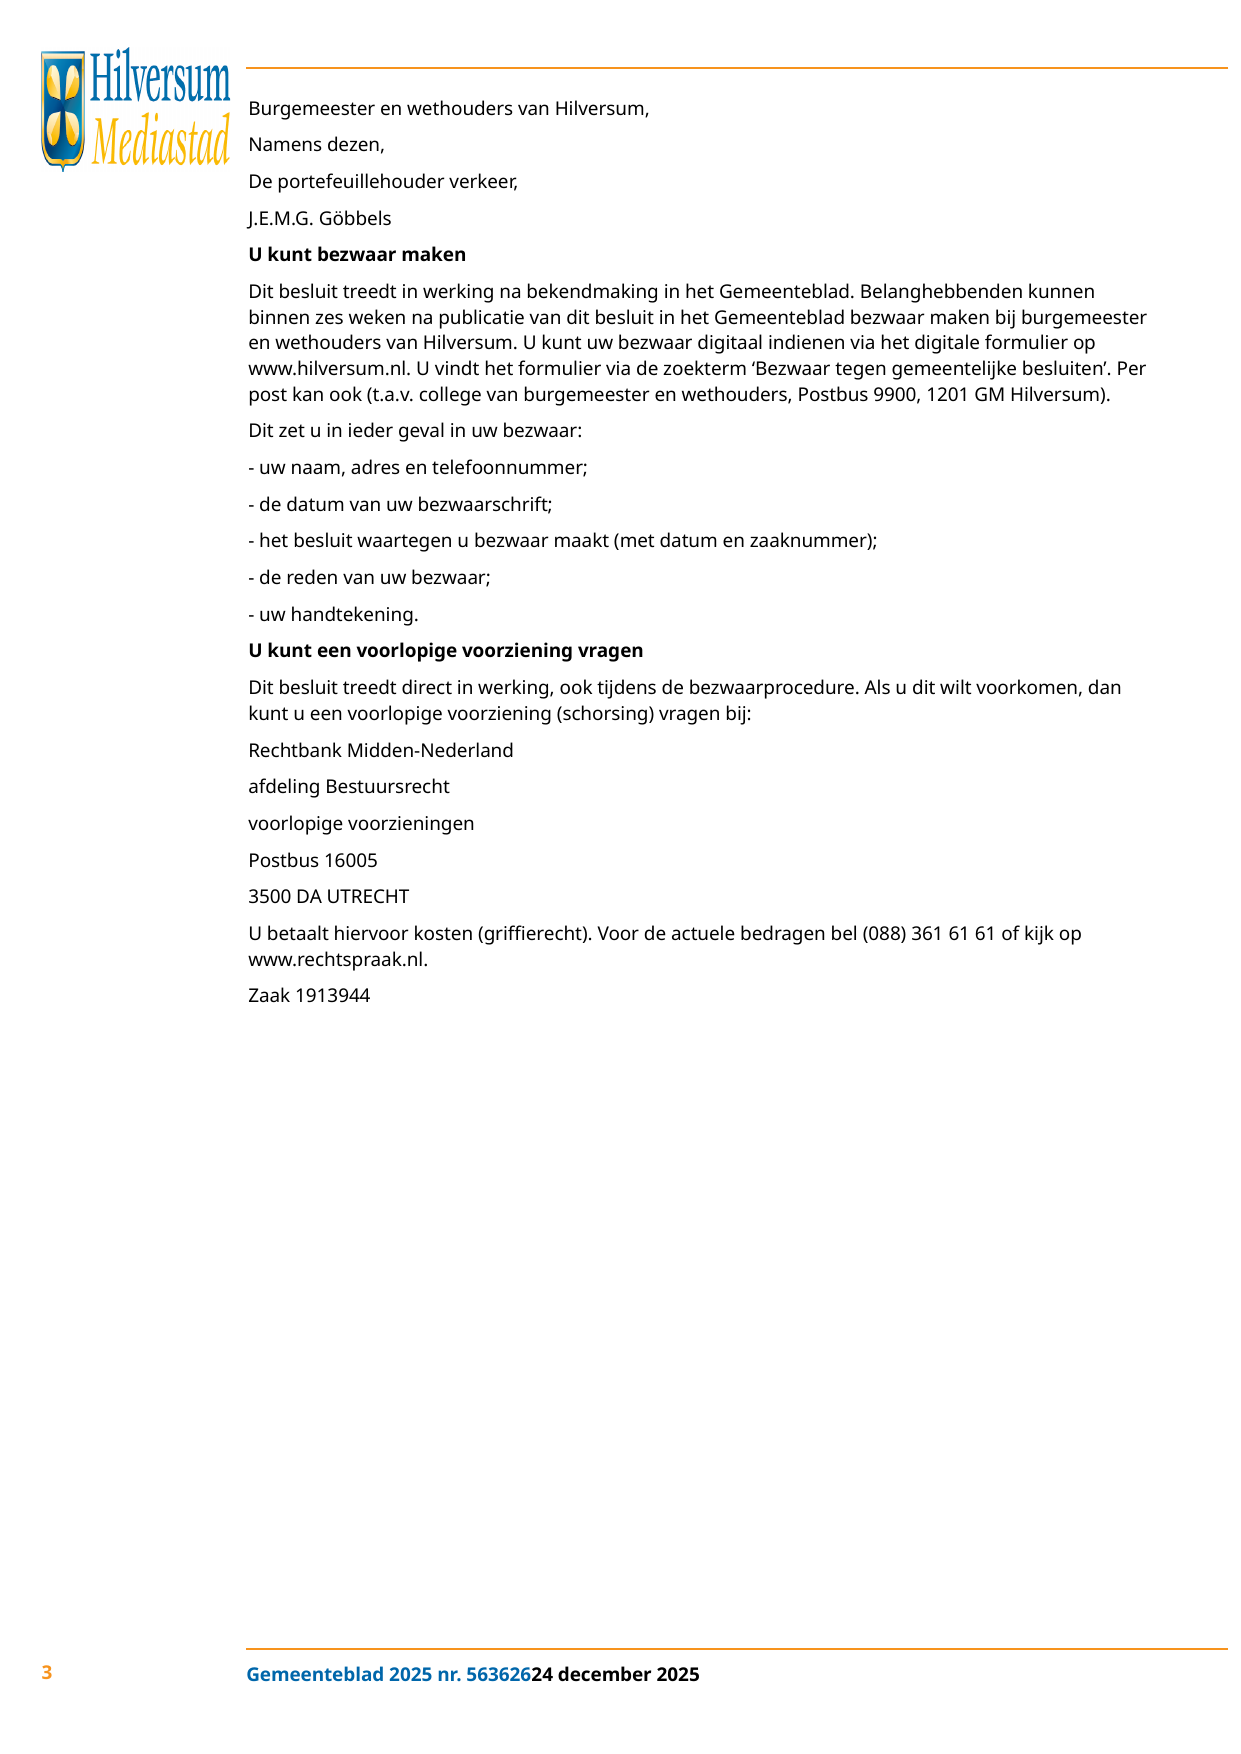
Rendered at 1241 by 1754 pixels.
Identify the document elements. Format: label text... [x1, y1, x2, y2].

text - het besluit waartegen u bezwaar maakt (met datum en zaaknummer); [248, 528, 1152, 553]
text Postbus 16005 [248, 847, 1152, 872]
text - uw handtekening. [248, 601, 1152, 627]
text Rechtbank Midden-Nederland [248, 737, 1152, 762]
text afdeling Bestuursrecht [248, 773, 1152, 799]
text - de reden van uw bezwaar; [248, 564, 1152, 590]
text Dit besluit treedt direct in werking, ook tijdens de bezwaarprocedure. Als u dit wilt voorkomen, dan kunt u een voorlopige voorziening (schorsing) vragen bij: [248, 674, 1152, 726]
text voorlopige voorzieningen [248, 810, 1152, 836]
text Dit besluit treedt in werking na bekendmaking in het Gemeenteblad. Belanghebbenden kunnen binnen zes weken na publicatie van dit besluit in het Gemeenteblad bezwaar maken bij burgemeester en wethouders van Hilversum. U kunt uw bezwaar digitaal indienen via het digitale formulier op www.hilversum.nl. U vindt het formulier via de zoekterm ‘Bezwaar tegen gemeentelijke besluiten’. Per post kan ook (t.a.v. college van burgemeester en wethouders, Postbus 9900, 1201 GM Hilversum). [248, 278, 1152, 407]
text Burgemeester en wethouders van Hilversum, [248, 95, 1152, 121]
text J.E.M.G. Göbbels [248, 205, 1152, 231]
text Dit zet u in ieder geval in uw bezwaar: [248, 418, 1152, 443]
text U kunt bezwaar maken [248, 241, 1152, 267]
text U betaalt hiervoor kosten (griffierecht). Voor de actuele bedragen bel (088) 361 61 61 of kijk op www.rechtspraak.nl. [248, 920, 1152, 972]
text Namens dezen, [248, 131, 1152, 157]
text Zaak 1913944 [248, 982, 1152, 1008]
text 3500 DA UTRECHT [248, 883, 1152, 909]
text - de datum van uw bezwaarschrift; [248, 491, 1152, 517]
text U kunt een voorlopige voorziening vragen [248, 638, 1152, 663]
text De portefeuillehouder verkeer, [248, 168, 1152, 194]
text - uw naam, adres en telefoonnummer; [248, 454, 1152, 480]
picture [41, 47, 231, 172]
